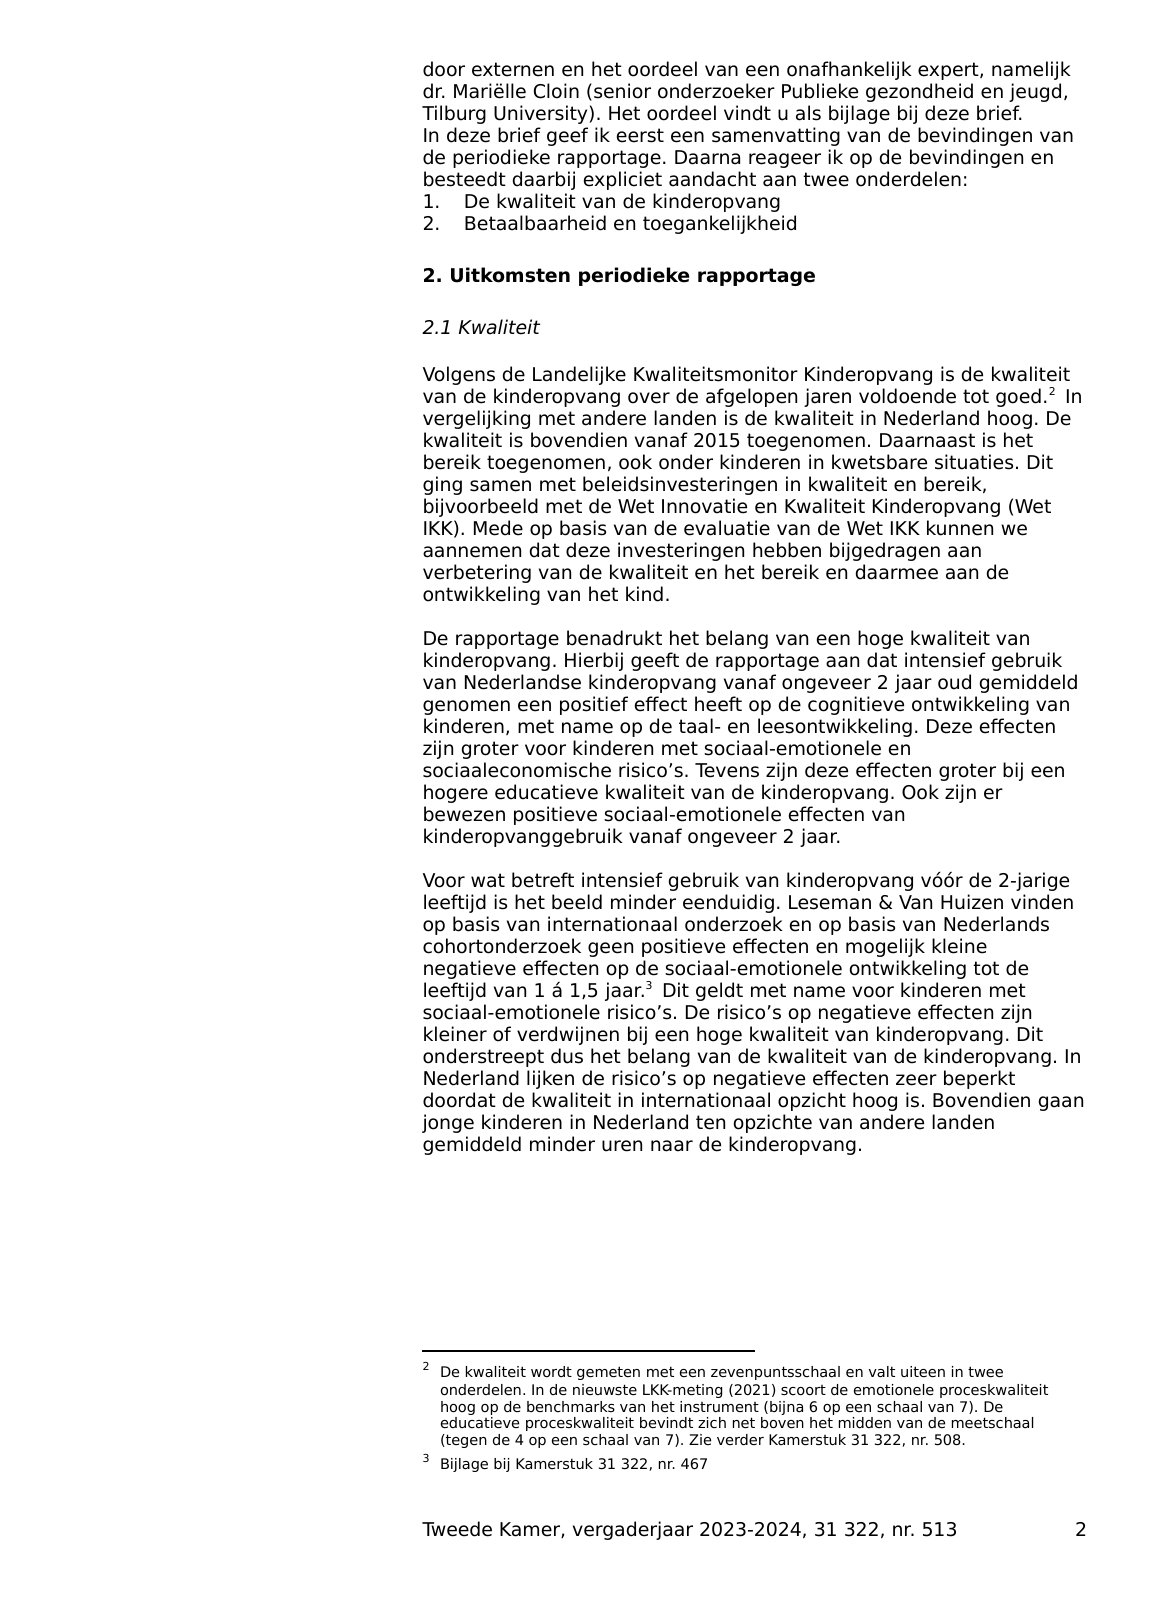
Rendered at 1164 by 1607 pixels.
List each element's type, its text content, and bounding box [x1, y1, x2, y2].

text Voor wat betreft intensief gebruik van kinderopvang vóór de 2-jarige leeftijd is het beeld minder eenduidig. Leseman & Van Huizen vinden op basis van internationaal onderzoek en op basis van Nederlands cohortonderzoek geen positieve effecten en mogelijk kleine negatieve effecten op de sociaal-emotionele ontwikkeling tot de leeftijd van 1 á 1,5 jaar. Dit geldt met name voor kinderen met sociaal-emotionele risico’s. De risico’s op negatieve effecten zijn kleiner of verdwijnen bij een hoge kwaliteit van kinderopvang. Dit onderstreept dus het belang van de kwaliteit van de kinderopvang. In Nederland lijken de risico’s op negatieve effecten zeer beperkt doordat de kwaliteit in internationaal opzicht hoog is. Bovendien gaan jonge kinderen in Nederland ten opzichte van andere landen gemiddeld minder uren naar de kinderopvang. [422, 870, 1087, 1156]
text De kwaliteit wordt gemeten met een zevenpuntsschaal en valt uiteen in twee onderdelen. In de nieuwste LKK-meting (2021) scoort de emotionele proceskwaliteit hoog op de benchmarks van het instrument (bijna 6 op een schaal van 7). De educatieve proceskwaliteit bevindt zich net boven het midden van de meetschaal (tegen de 4 op een schaal van 7). Zie verder Kamerstuk 31 322, nr. 508. [422, 1360, 1087, 1449]
text 1. De kwaliteit van de kinderopvang [422, 191, 1087, 213]
subtitle 2. Uitkomsten periodieke rapportage [422, 265, 1087, 287]
text Volgens de Landelijke Kwaliteitsmonitor Kinderopvang is de kwaliteit van de kinderopvang over de afgelopen jaren voldoende tot goed. In vergelijking met andere landen is de kwaliteit in Nederland hoog. De kwaliteit is bovendien vanaf 2015 toegenomen. Daarnaast is het bereik toegenomen, ook onder kinderen in kwetsbare situaties. Dit ging samen met beleidsinvesteringen in kwaliteit en bereik, bijvoorbeeld met de Wet Innovatie en Kwaliteit Kinderopvang (Wet IKK). Mede op basis van de evaluatie van de Wet IKK kunnen we aannemen dat deze investeringen hebben bijgedragen aan verbetering van de kwaliteit en het bereik en daarmee aan de ontwikkeling van het kind. [422, 364, 1087, 606]
text door externen en het oordeel van een onafhankelijk expert, namelijk dr. Mariëlle Cloin (senior onderzoeker Publieke gezondheid en jeugd, Tilburg University). Het oordeel vindt u als bijlage bij deze brief. [422, 59, 1087, 125]
text De rapportage benadrukt het belang van een hoge kwaliteit van kinderopvang. Hierbij geeft de rapportage aan dat intensief gebruik van Nederlandse kinderopvang vanaf ongeveer 2 jaar oud gemiddeld genomen een positief effect heeft op de cognitieve ontwikkeling van kinderen, met name op de taal- en leesontwikkeling. Deze effecten zijn groter voor kinderen met sociaal-emotionele en sociaaleconomische risico’s. Tevens zijn deze effecten groter bij een hogere educatieve kwaliteit van de kinderopvang. Ook zijn er bewezen positieve sociaal-emotionele effecten van kinderopvanggebruik vanaf ongeveer 2 jaar. [422, 628, 1087, 848]
text Bijlage bij Kamerstuk 31 322, nr. 467 [422, 1452, 1087, 1474]
text 2. Betaalbaarheid en toegankelijkheid [422, 213, 1087, 235]
text In deze brief geef ik eerst een samenvatting van de bevindingen van de periodieke rapportage. Daarna reageer ik op de bevindingen en besteedt daarbij expliciet aandacht aan twee onderdelen: [422, 125, 1087, 191]
subtitle 2.1 Kwaliteit [422, 317, 1087, 339]
